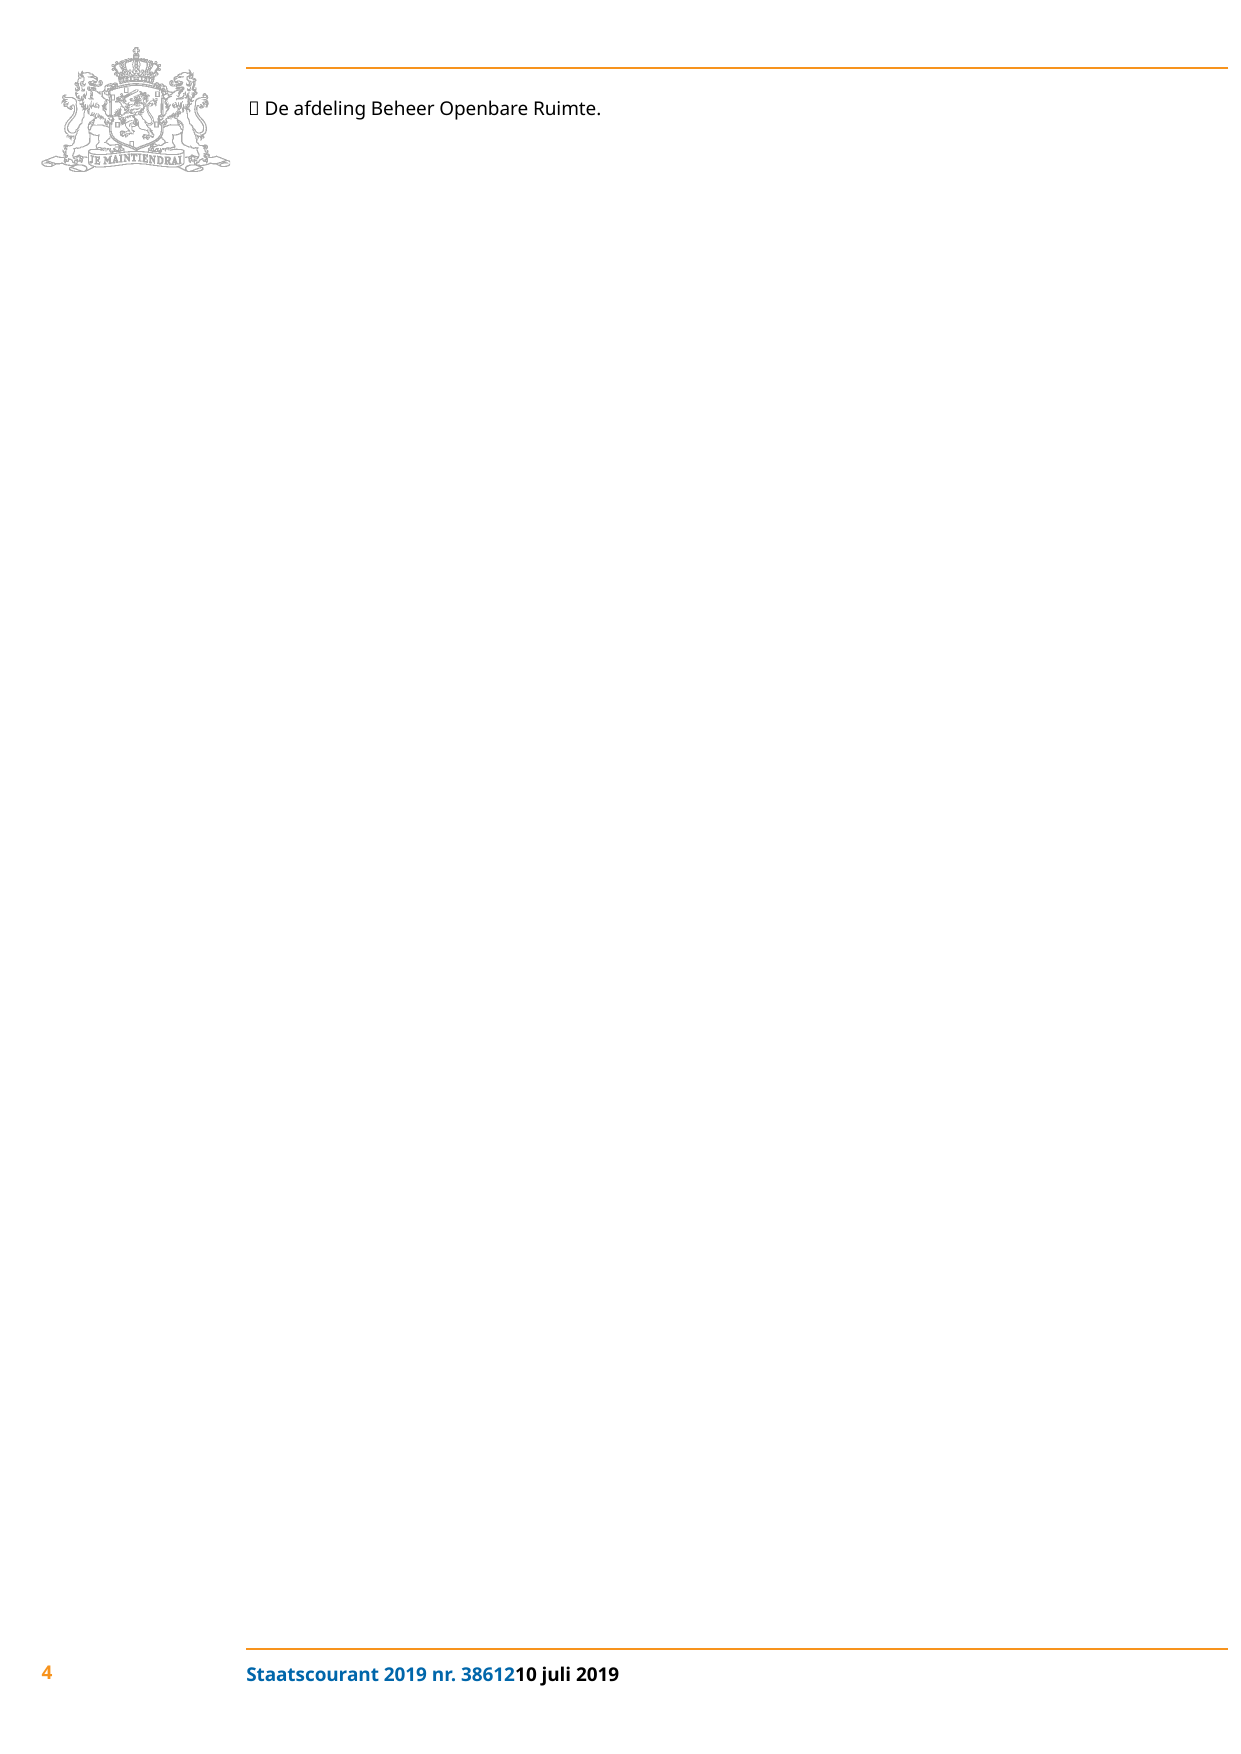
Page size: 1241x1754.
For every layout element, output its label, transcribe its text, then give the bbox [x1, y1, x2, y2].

text  De afdeling Beheer Openbare Ruimte. [248, 95, 1152, 121]
picture [41, 47, 231, 172]
